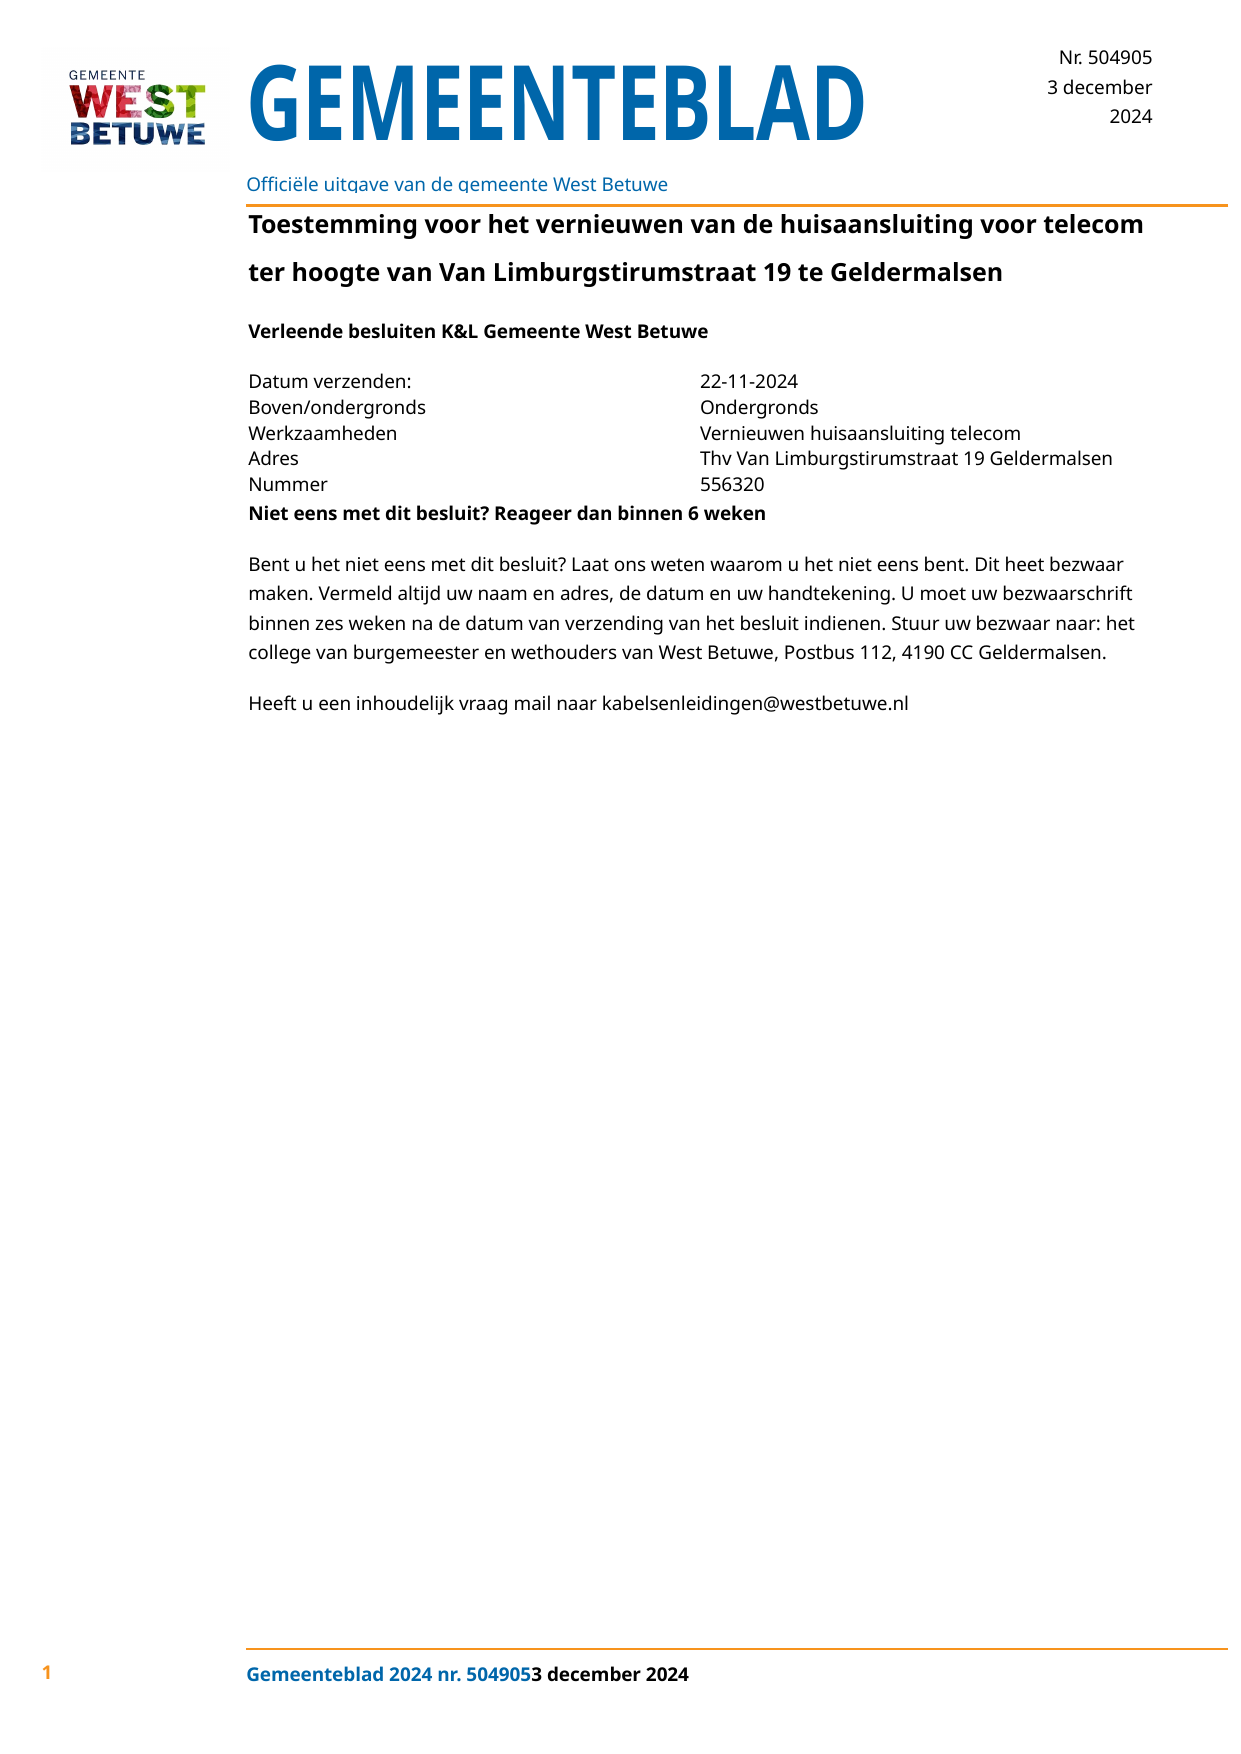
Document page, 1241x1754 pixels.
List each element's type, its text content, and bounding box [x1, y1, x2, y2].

table_cell Werkzaamheden [248, 420, 700, 446]
table_cell Ondergronds [700, 394, 1152, 420]
table_cell 556320 [700, 471, 1152, 497]
text Heeft u een inhoudelijk vraag mail naar kabelsenleidingen@westbetuwe.nl [248, 690, 1152, 716]
table_header 22-11-2024 [700, 369, 1152, 394]
table_cell Thv Van Limburgstirumstraat 19 Geldermalsen [700, 446, 1152, 471]
text Toestemming voor het vernieuwen van de huisaansluiting voor telecom ter hoogte van Van Limburgstirumstraat 19 te Geldermalsen [248, 207, 1152, 288]
text Bent u het niet eens met dit besluit? Laat ons weten waarom u het niet eens bent. Dit heet bezwaar maken. Vermeld altijd uw naam en adres, de datum en uw handtekening. U moet uw bezwaarschrift binnen zes weken na de datum van verzending van het besluit indienen. Stuur uw bezwaar naar: het college van burgemeester en wethouders van West Betuwe, Postbus 112, 4190 CC Geldermalsen. [248, 551, 1152, 665]
text Verleende besluiten K&L Gemeente West Betuwe [248, 318, 1152, 344]
text Niet eens met dit besluit? Reageer dan binnen 6 weken [248, 500, 1152, 526]
table_header Datum verzenden: [248, 369, 700, 394]
table_cell Nummer [248, 471, 700, 497]
table_cell Vernieuwen huisaansluiting telecom [700, 420, 1152, 446]
picture [41, 47, 231, 172]
table_cell Adres [248, 446, 700, 471]
table_cell Boven/ondergronds [248, 394, 700, 420]
